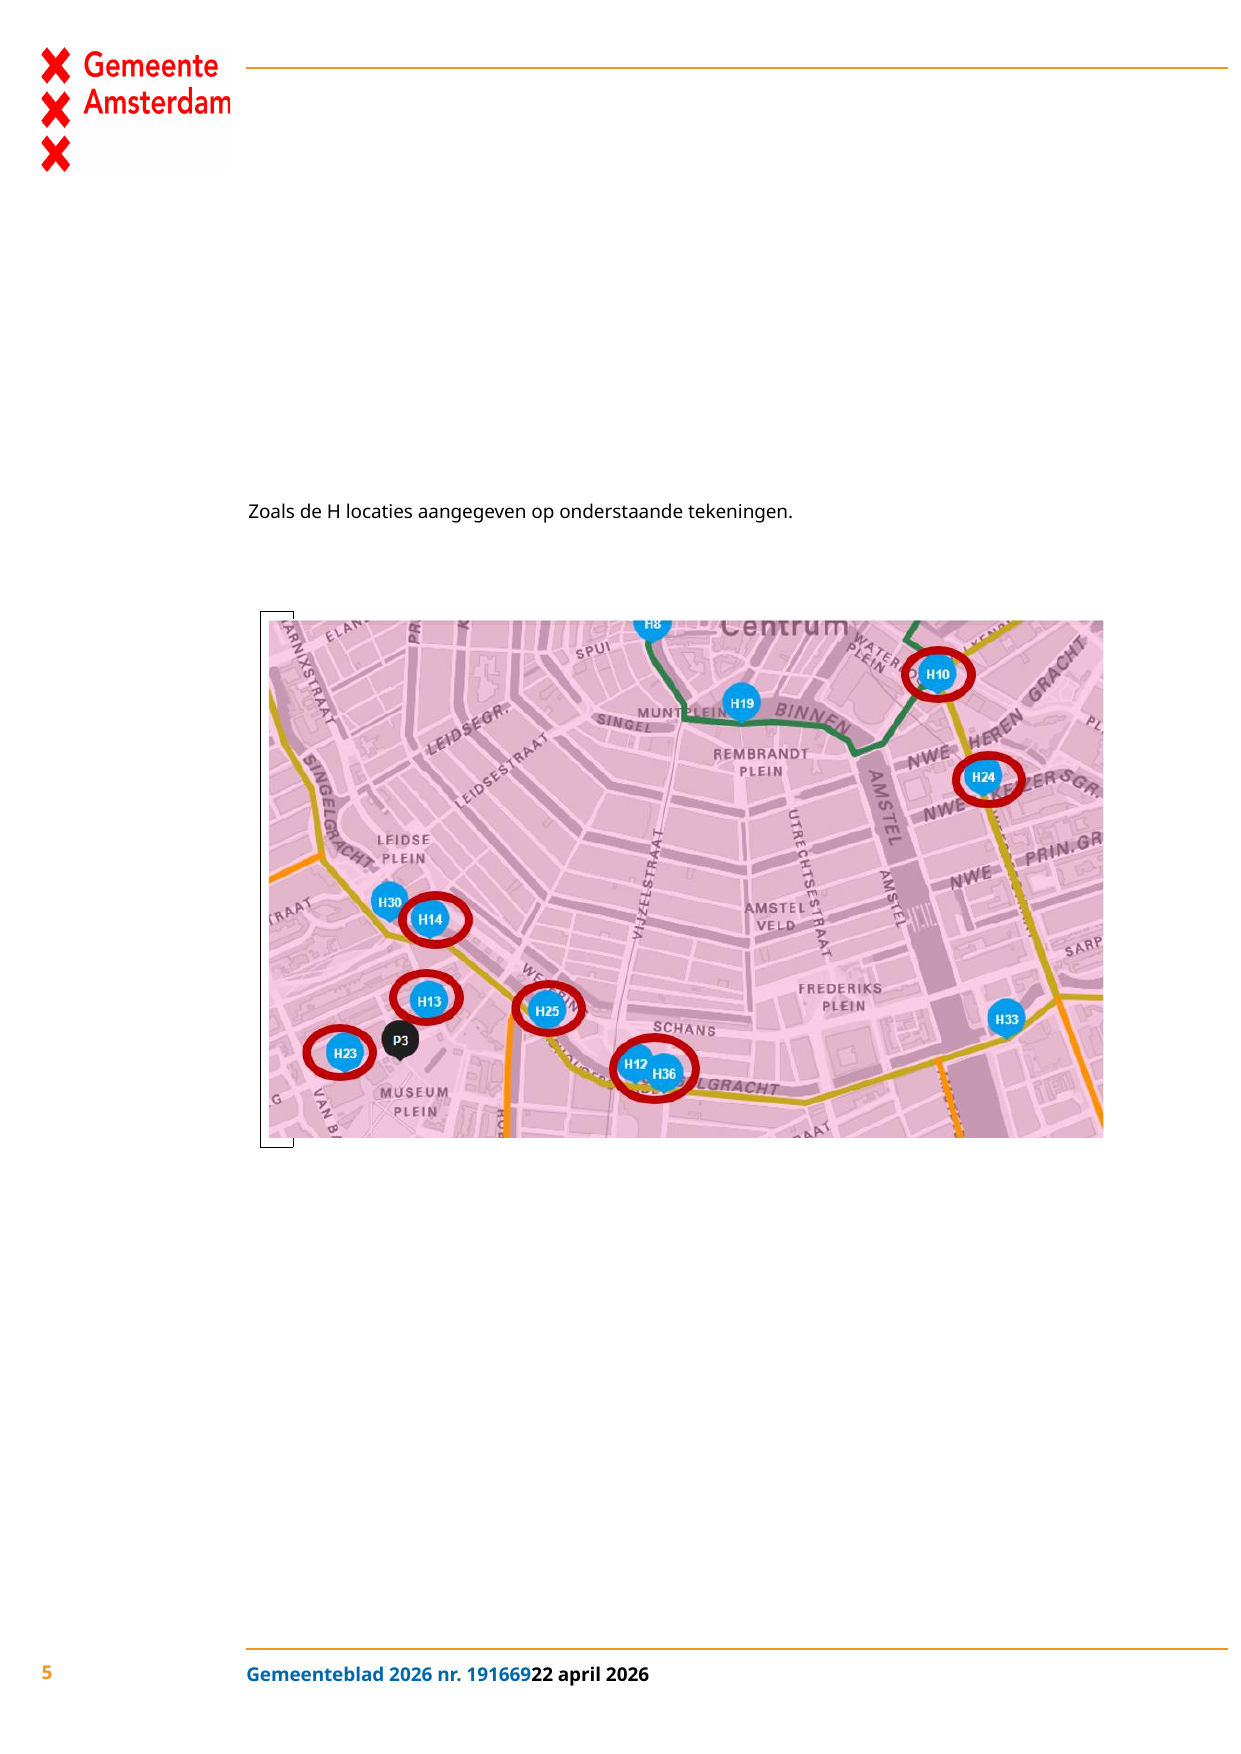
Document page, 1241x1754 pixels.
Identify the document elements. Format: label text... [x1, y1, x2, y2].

picture [41, 47, 231, 172]
text Zoals de H locaties aangegeven op onderstaande tekeningen. [248, 498, 1152, 524]
picture [268, 619, 1104, 1138]
